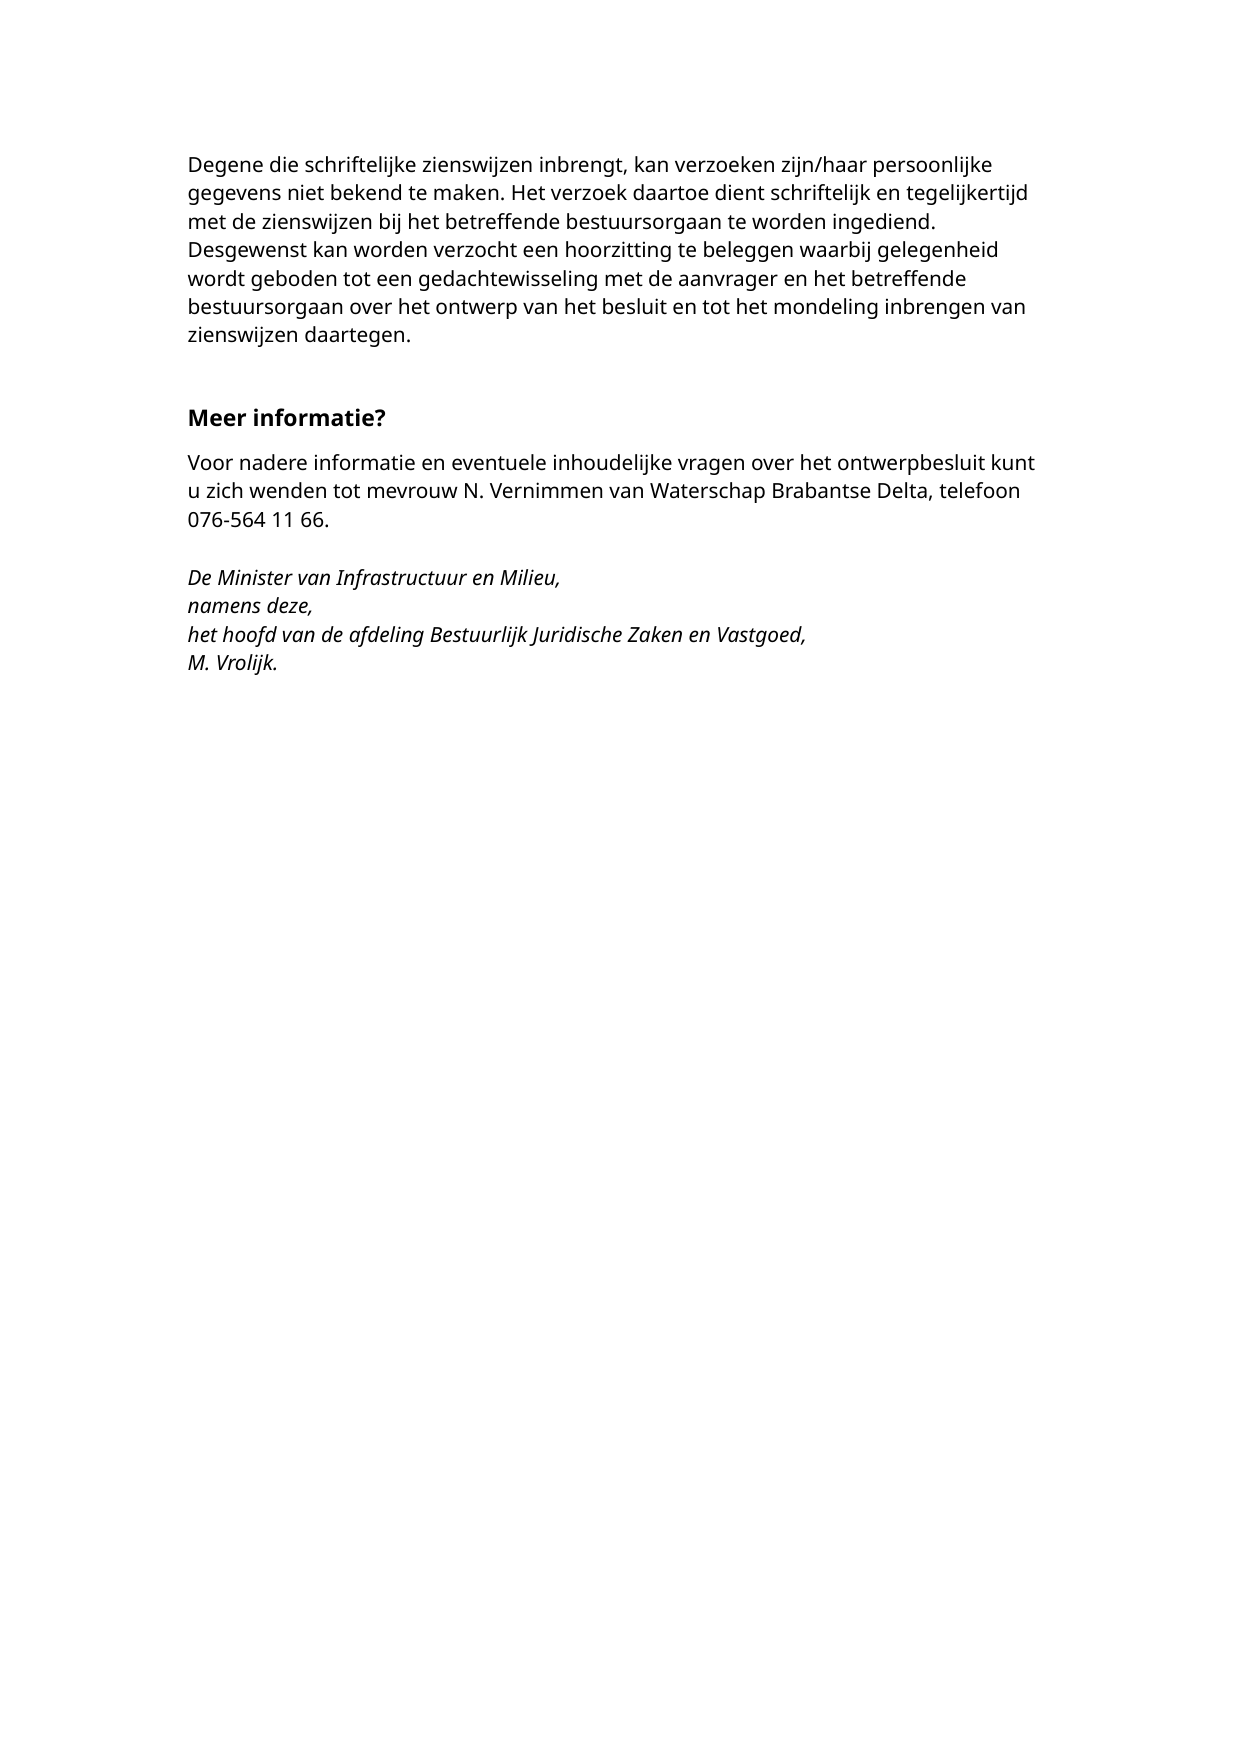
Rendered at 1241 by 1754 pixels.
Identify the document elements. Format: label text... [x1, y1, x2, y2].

text De Minister van Infrastructuur en Milieu, [187, 563, 1053, 592]
text Voor nadere informatie en eventuele inhoudelijke vragen over het ontwerpbesluit kunt u zich wenden tot mevrouw N. Vernimmen van Waterschap Brabantse Delta, telefoon 076-564 11 66. [187, 448, 1053, 533]
text M. Vrolijk. [187, 648, 1053, 677]
text Degene die schriftelijke zienswijzen inbrengt, kan verzoeken zijn/haar persoonlijke gegevens niet bekend te maken. Het verzoek daartoe dient schriftelijk en tegelijkertijd met de zienswijzen bij het betreffende bestuursorgaan te worden ingediend. Desgewenst kan worden verzocht een hoorzitting te beleggen waarbij gelegenheid wordt geboden tot een gedachtewisseling met de aanvrager en het betreffende bestuursorgaan over het ontwerp van het besluit en tot het mondeling inbrengen van zienswijzen daartegen. [187, 150, 1053, 349]
text namens deze, [187, 592, 1053, 620]
text het hoofd van de afdeling Bestuurlijk Juridische Zaken en Vastgoed, [187, 620, 1053, 648]
subtitle Meer informatie? [187, 402, 1053, 433]
